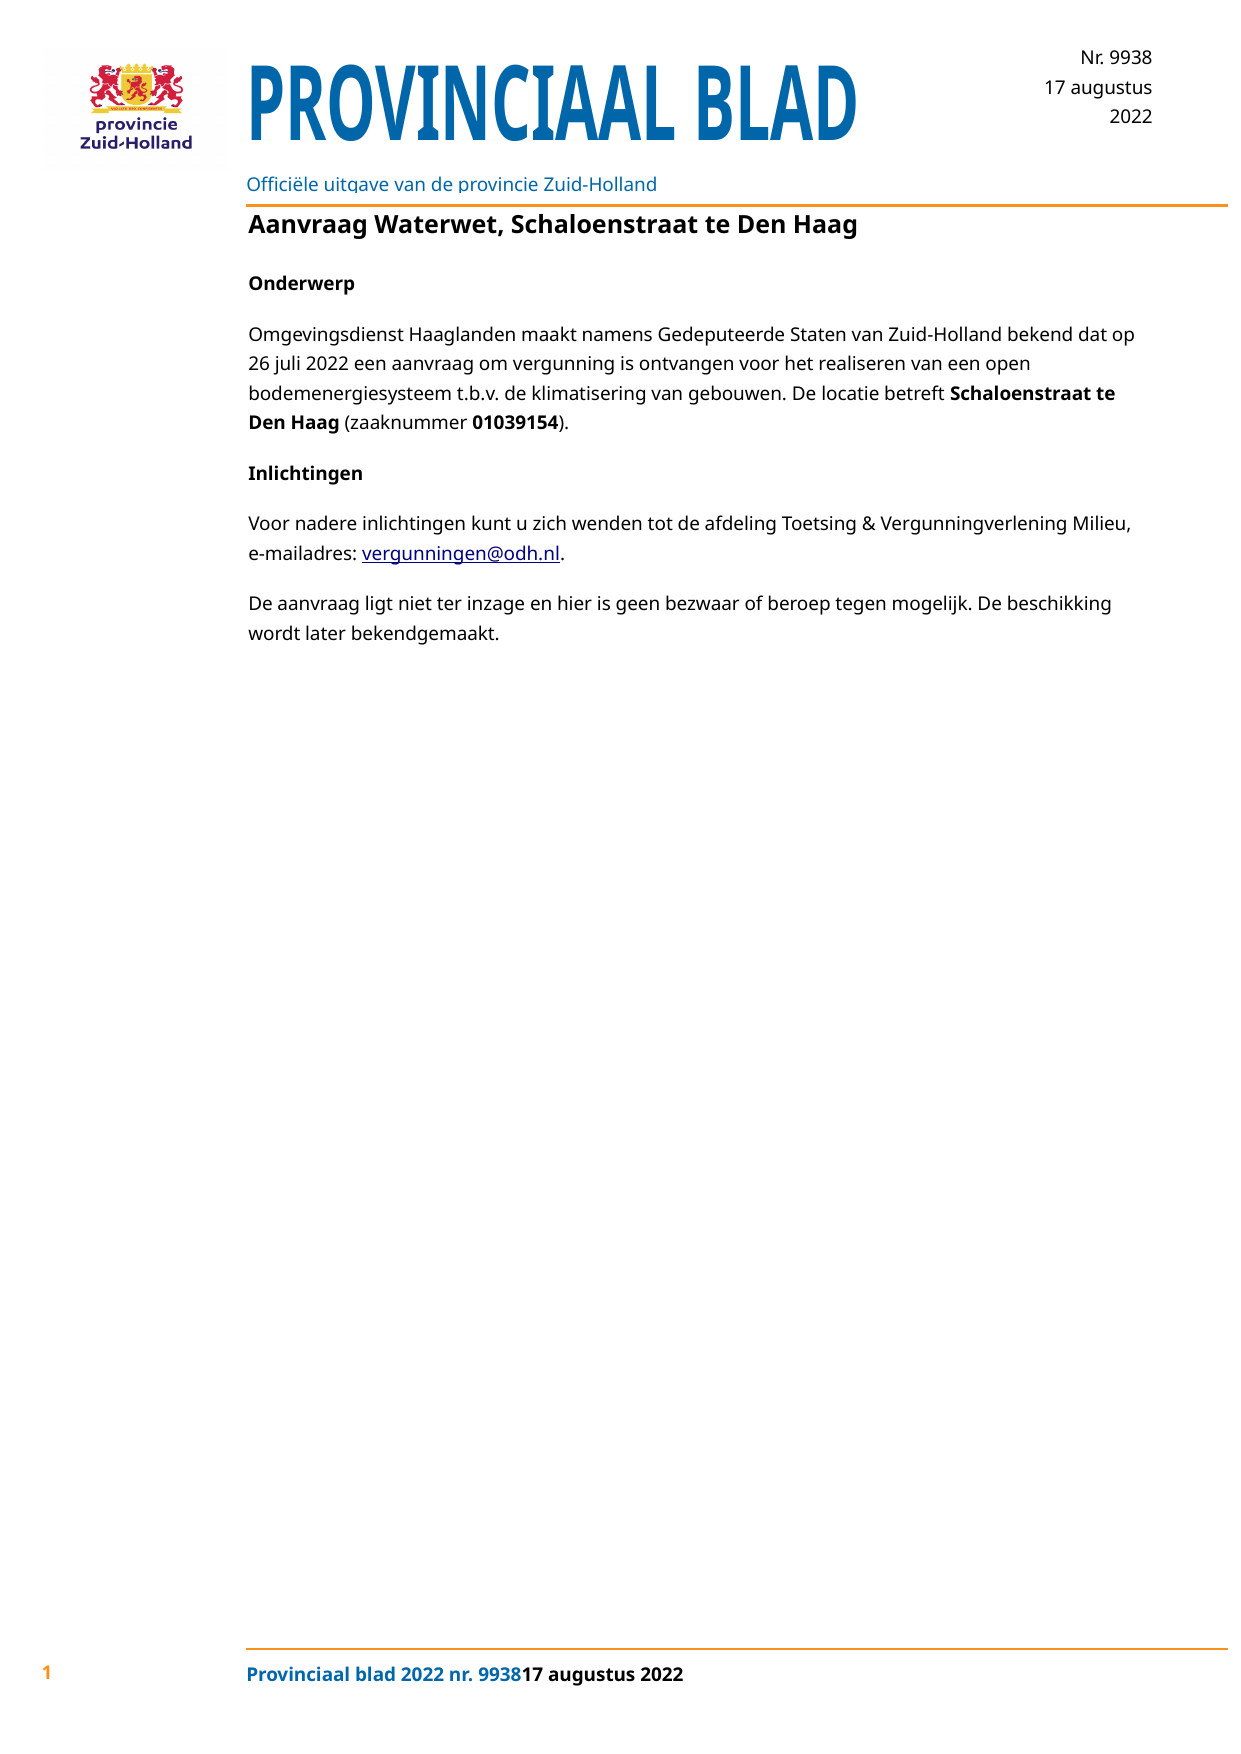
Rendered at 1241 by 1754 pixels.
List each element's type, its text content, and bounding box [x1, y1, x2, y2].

text Inlichtingen [248, 460, 1152, 486]
text Omgevingsdienst Haaglanden maakt namens Gedeputeerde Staten van Zuid-Holland bekend dat op 26 juli 2022 een aanvraag om vergunning is ontvangen voor het realiseren van een open bodemenergiesysteem t.b.v. de klimatisering van gebouwen. De locatie betreft Schaloenstraat te Den Haag (zaaknummer 01039154). [248, 321, 1152, 435]
text Aanvraag Waterwet, Schaloenstraat te Den Haag [248, 207, 1152, 241]
text De aanvraag ligt niet ter inzage en hier is geen bezwaar of beroep tegen mogelijk. De beschikking wordt later bekendgemaakt. [248, 590, 1152, 646]
text Voor nadere inlichtingen kunt u zich wenden tot de afdeling Toetsing & Vergunningverlening Milieu, e-mailadres: vergunningen@odh.nl. [248, 510, 1152, 566]
text Onderwerp [248, 270, 1152, 296]
picture [41, 47, 231, 172]
